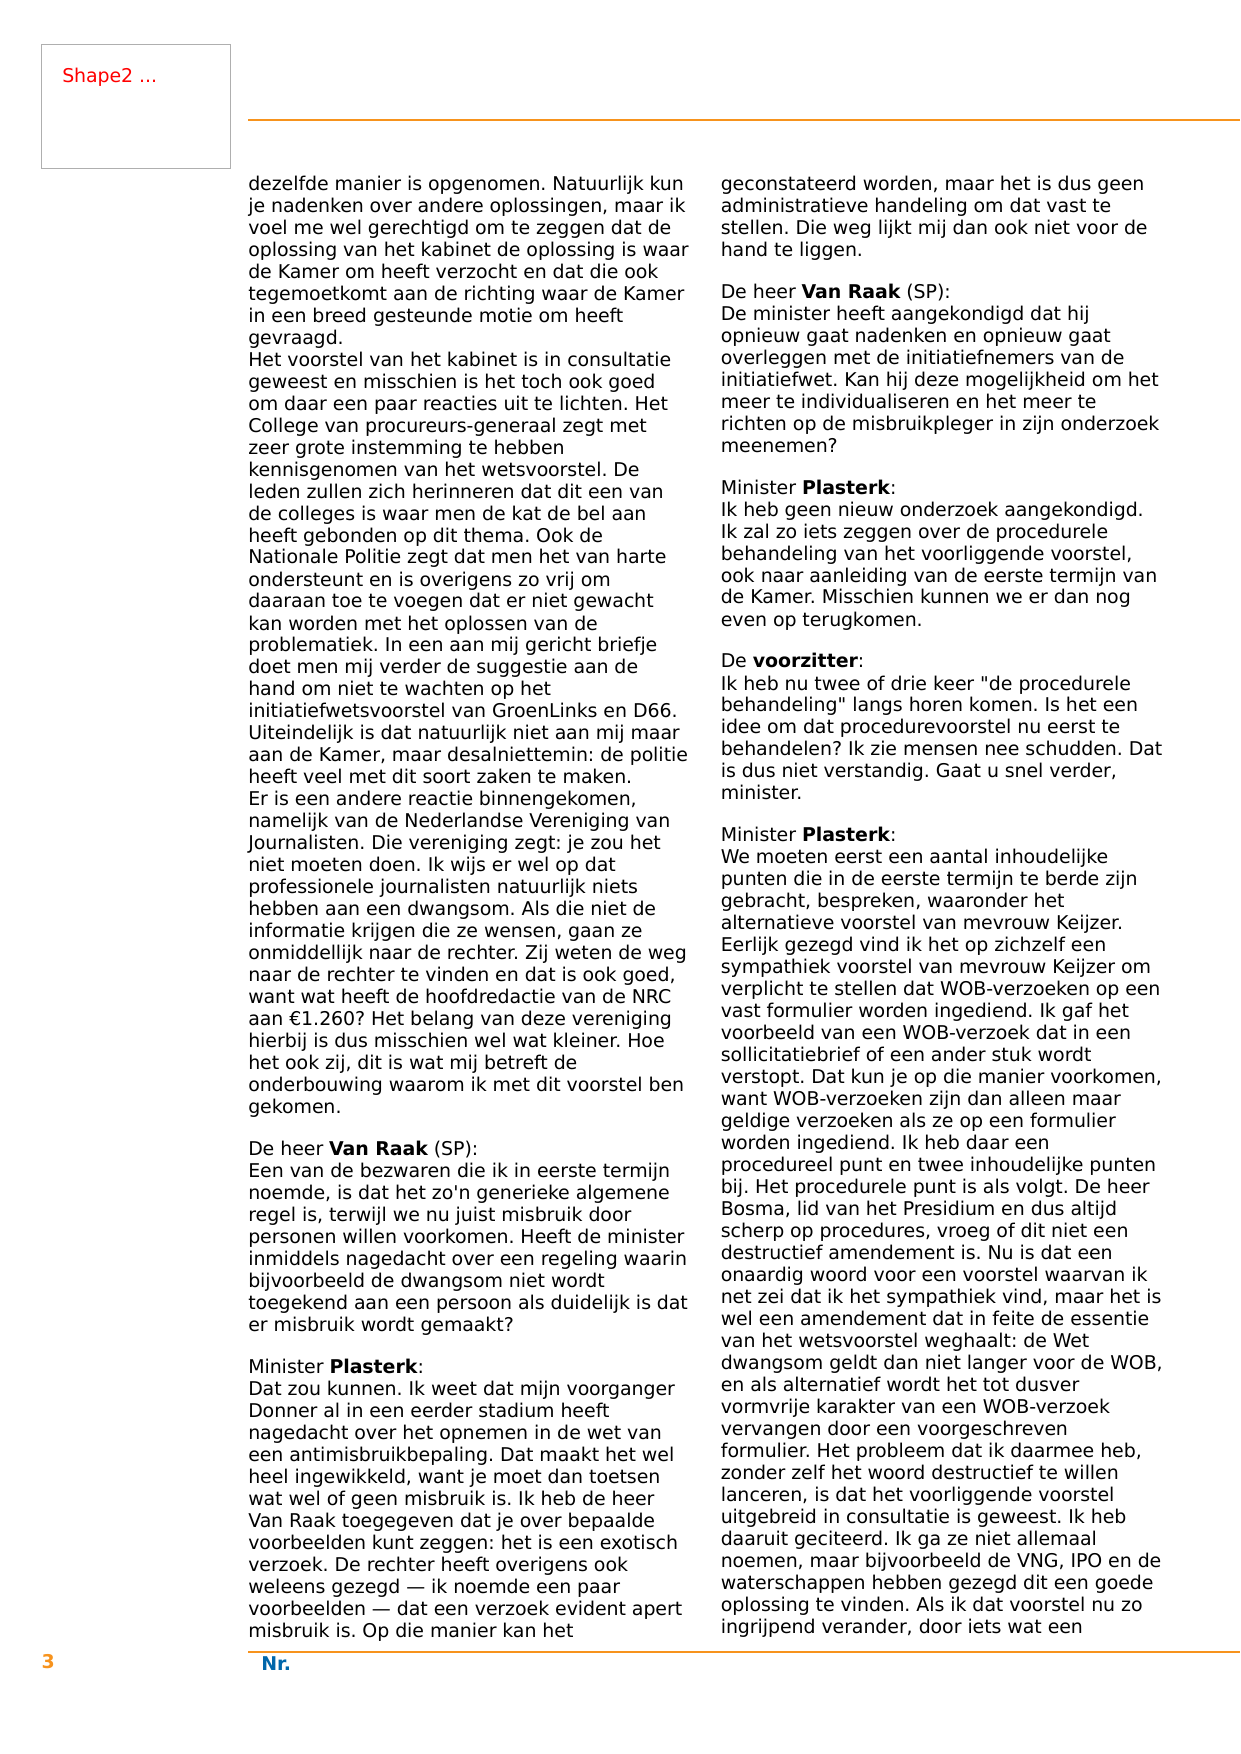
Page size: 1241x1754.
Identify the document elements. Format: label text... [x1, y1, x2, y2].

text Ik heb geen nieuw onderzoek aangekondigd. Ik zal zo iets zeggen over de procedurele behandeling van het voorliggende voorstel, ook naar aanleiding van de eerste termijn van de Kamer. Misschien kunnen we er dan nog even op terugkomen. [721, 498, 1163, 630]
text Het voorstel van het kabinet is in consultatie geweest en misschien is het toch ook goed om daar een paar reacties uit te lichten. Het College van procureurs-generaal zegt met zeer grote instemming te hebben kennisgenomen van het wetsvoorstel. De leden zullen zich herinneren dat dit een van de colleges is waar men de kat de bel aan heeft gebonden op dit thema. Ook de Nationale Politie zegt dat men het van harte ondersteunt en is overigens zo vrij om daaraan toe te voegen dat er niet gewacht kan worden met het oplossen van de problematiek. In een aan mij gericht briefje doet men mij verder de suggestie aan de hand om niet te wachten op het initiatiefwetsvoorstel van GroenLinks en D66. Uiteindelijk is dat natuurlijk niet aan mij maar aan de Kamer, maar desalniettemin: de politie heeft veel met dit soort zaken te maken. [248, 349, 691, 788]
text De minister heeft aangekondigd dat hij opnieuw gaat nadenken en opnieuw gaat overleggen met de initiatiefnemers van de initiatiefwet. Kan hij deze mogelijkheid om het meer te individualiseren en het meer te richten op de misbruikpleger in zijn onderzoek meenemen? [721, 303, 1163, 457]
text Er is een andere reactie binnengekomen, namelijk van de Nederlandse Vereniging van Journalisten. Die vereniging zegt: je zou het niet moeten doen. Ik wijs er wel op dat professionele journalisten natuurlijk niets hebben aan een dwangsom. Als die niet de informatie krijgen die ze wensen, gaan ze onmiddellijk naar de rechter. Zij weten de weg naar de rechter te vinden en dat is ook goed, want wat heeft de hoofdredactie van de NRC aan €1.260? Het belang van deze vereniging hierbij is dus misschien wel wat kleiner. Hoe het ook zij, dit is wat mij betreft de onderbouwing waarom ik met dit voorstel ben gekomen. [248, 788, 691, 1118]
text Minister Plasterk: [721, 477, 1163, 498]
text Ik heb nu twee of drie keer "de procedurele behandeling" langs horen komen. Is het een idee om dat procedurevoorstel nu eerst te behandelen? Ik zie mensen nee schudden. Dat is dus niet verstandig. Gaat u snel verder, minister. [721, 672, 1163, 804]
text De heer Van Raak (SP): [721, 281, 1163, 303]
text dezelfde manier is opgenomen. Natuurlijk kun je nadenken over andere oplossingen, maar ik voel me wel gerechtigd om te zeggen dat de oplossing van het kabinet de oplossing is waar de Kamer om heeft verzocht en dat die ook tegemoetkomt aan de richting waar de Kamer in een breed gesteunde motie om heeft gevraagd. [248, 173, 691, 349]
text De heer Van Raak (SP): [248, 1138, 691, 1160]
text Dat zou kunnen. Ik weet dat mijn voorganger Donner al in een eerder stadium heeft nagedacht over het opnemen in de wet van een antimisbruikbepaling. Dat maakt het wel heel ingewikkeld, want je moet dan toetsen wat wel of geen misbruik is. Ik heb de heer Van Raak toegegeven dat je over bepaalde voorbeelden kunt zeggen: het is een exotisch verzoek. De rechter heeft overigens ook weleens gezegd — ik noemde een paar voorbeelden — dat een verzoek evident apert misbruik is. Op die manier kan het [248, 1378, 691, 1641]
text Minister Plasterk: [248, 1356, 691, 1378]
text Minister Plasterk: [721, 824, 1163, 846]
text De voorzitter: [721, 650, 1163, 672]
text We moeten eerst een aantal inhoudelijke punten die in de eerste termijn te berde zijn gebracht, bespreken, waaronder het alternatieve voorstel van mevrouw Keijzer. Eerlijk gezegd vind ik het op zichzelf een sympathiek voorstel van mevrouw Keijzer om verplicht te stellen dat WOB-verzoeken op een vast formulier worden ingediend. Ik gaf het voorbeeld van een WOB-verzoek dat in een sollicitatiebrief of een ander stuk wordt verstopt. Dat kun je op die manier voorkomen, want WOB-verzoeken zijn dan alleen maar geldige verzoeken als ze op een formulier worden ingediend. Ik heb daar een procedureel punt en twee inhoudelijke punten bij. Het procedurele punt is als volgt. De heer Bosma, lid van het Presidium en dus altijd scherp op procedures, vroeg of dit niet een destructief amendement is. Nu is dat een onaardig woord voor een voorstel waarvan ik net zei dat ik het sympathiek vind, maar het is wel een amendement dat in feite de essentie van het wetsvoorstel weghaalt: de Wet dwangsom geldt dan niet langer voor de WOB, en als alternatief wordt het tot dusver vormvrije karakter van een WOB-verzoek vervangen door een voorgeschreven formulier. Het probleem dat ik daarmee heb, zonder zelf het woord destructief te willen lanceren, is dat het voorliggende voorstel uitgebreid in consultatie is geweest. Ik heb daaruit geciteerd. Ik ga ze niet allemaal noemen, maar bijvoorbeeld de VNG, IPO en de waterschappen hebben gezegd dit een goede oplossing te vinden. Als ik dat voorstel nu zo ingrijpend verander, door iets wat een [721, 846, 1163, 1637]
text geconstateerd worden, maar het is dus geen administratieve handeling om dat vast te stellen. Die weg lijkt mij dan ook niet voor de hand te liggen. [721, 173, 1163, 261]
text Een van de bezwaren die ik in eerste termijn noemde, is dat het zo'n generieke algemene regel is, terwijl we nu juist misbruik door personen willen voorkomen. Heeft de minister inmiddels nagedacht over een regeling waarin bijvoorbeeld de dwangsom niet wordt toegekend aan een persoon als duidelijk is dat er misbruik wordt gemaakt? [248, 1160, 691, 1336]
